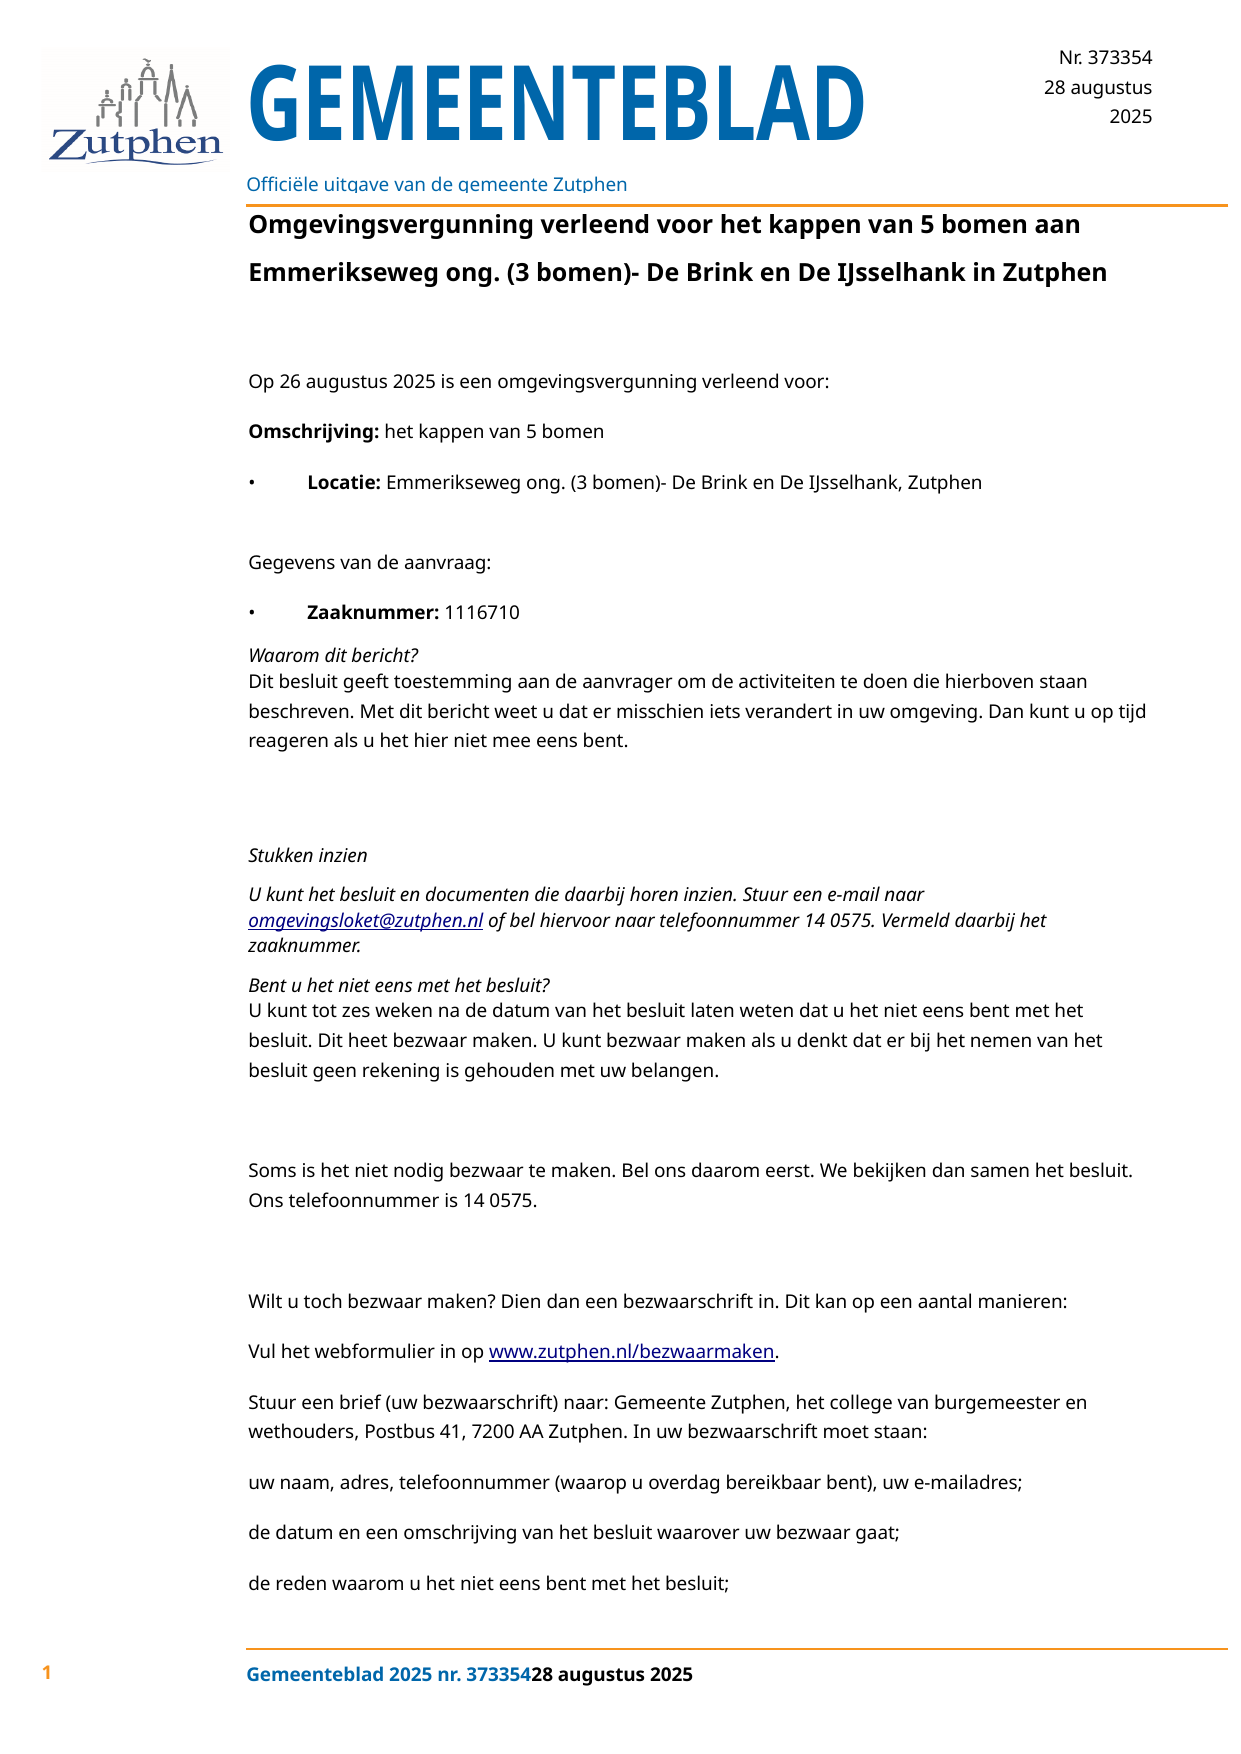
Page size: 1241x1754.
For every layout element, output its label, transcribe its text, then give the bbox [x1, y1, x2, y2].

text Soms is het niet nodig bezwaar te maken. Bel ons daarom eerst. We bekijken dan samen het besluit. Ons telefoonnummer is 14 0575. [248, 1158, 1152, 1213]
text Op 26 augustus 2025 is een omgevingsvergunning verleend voor: [248, 368, 1152, 394]
picture [41, 47, 231, 172]
text Bent u het niet eens met het besluit? [248, 972, 1152, 998]
text de datum en een omschrijving van het besluit waarover uw bezwaar gaat; [248, 1519, 1152, 1545]
text Gegevens van de aanvraag: [248, 549, 1152, 575]
text Wilt u toch bezwaar maken? Dien dan een bezwaarschrift in. Dit kan op een aantal manieren: [248, 1288, 1152, 1314]
text de reden waarom u het niet eens bent met het besluit; [248, 1570, 1152, 1596]
text Omgevingsvergunning verleend voor het kappen van 5 bomen aan Emmerikseweg ong. (3 bomen)- De Brink en De IJsselhank in Zutphen [248, 207, 1152, 288]
text Stukken inzien [248, 842, 1152, 868]
text uw naam, adres, telefoonnummer (waarop u overdag bereikbaar bent), uw e-mailadres; [248, 1469, 1152, 1495]
list Locatie: Emmerikseweg ong. (3 bomen)- De Brink en De IJsselhank, Zutphen [248, 469, 1152, 495]
text Dit besluit geeft toestemming aan de aanvrager om de activiteiten te doen die hierboven staan beschreven. Met dit bericht weet u dat er misschien iets verandert in uw omgeving. Dan kunt u op tijd reageren als u het hier niet mee eens bent. [248, 668, 1152, 753]
text U kunt het besluit en documenten die daarbij horen inzien. Stuur een e-mail naar omgevingsloket@zutphen.nl of bel hiervoor naar telefoonnummer 14 0575. Vermeld daarbij het zaaknummer. [248, 881, 1152, 958]
text Omschrijving: het kappen van 5 bomen [248, 419, 1152, 444]
text Vul het webformulier in op www.zutphen.nl/bezwaarmaken. [248, 1338, 1152, 1364]
list Zaaknummer: 1116710 [248, 599, 1152, 625]
text U kunt tot zes weken na de datum van het besluit laten weten dat u het niet eens bent met het besluit. Dit heet bezwaar maken. U kunt bezwaar maken als u denkt dat er bij het nemen van het besluit geen rekening is gehouden met uw belangen. [248, 998, 1152, 1083]
text Stuur een brief (uw bezwaarschrift) naar: Gemeente Zutphen, het college van burgemeester en wethouders, Postbus 41, 7200 AA Zutphen. In uw bezwaarschrift moet staan: [248, 1389, 1152, 1444]
text Waarom dit bericht? [248, 643, 1152, 668]
